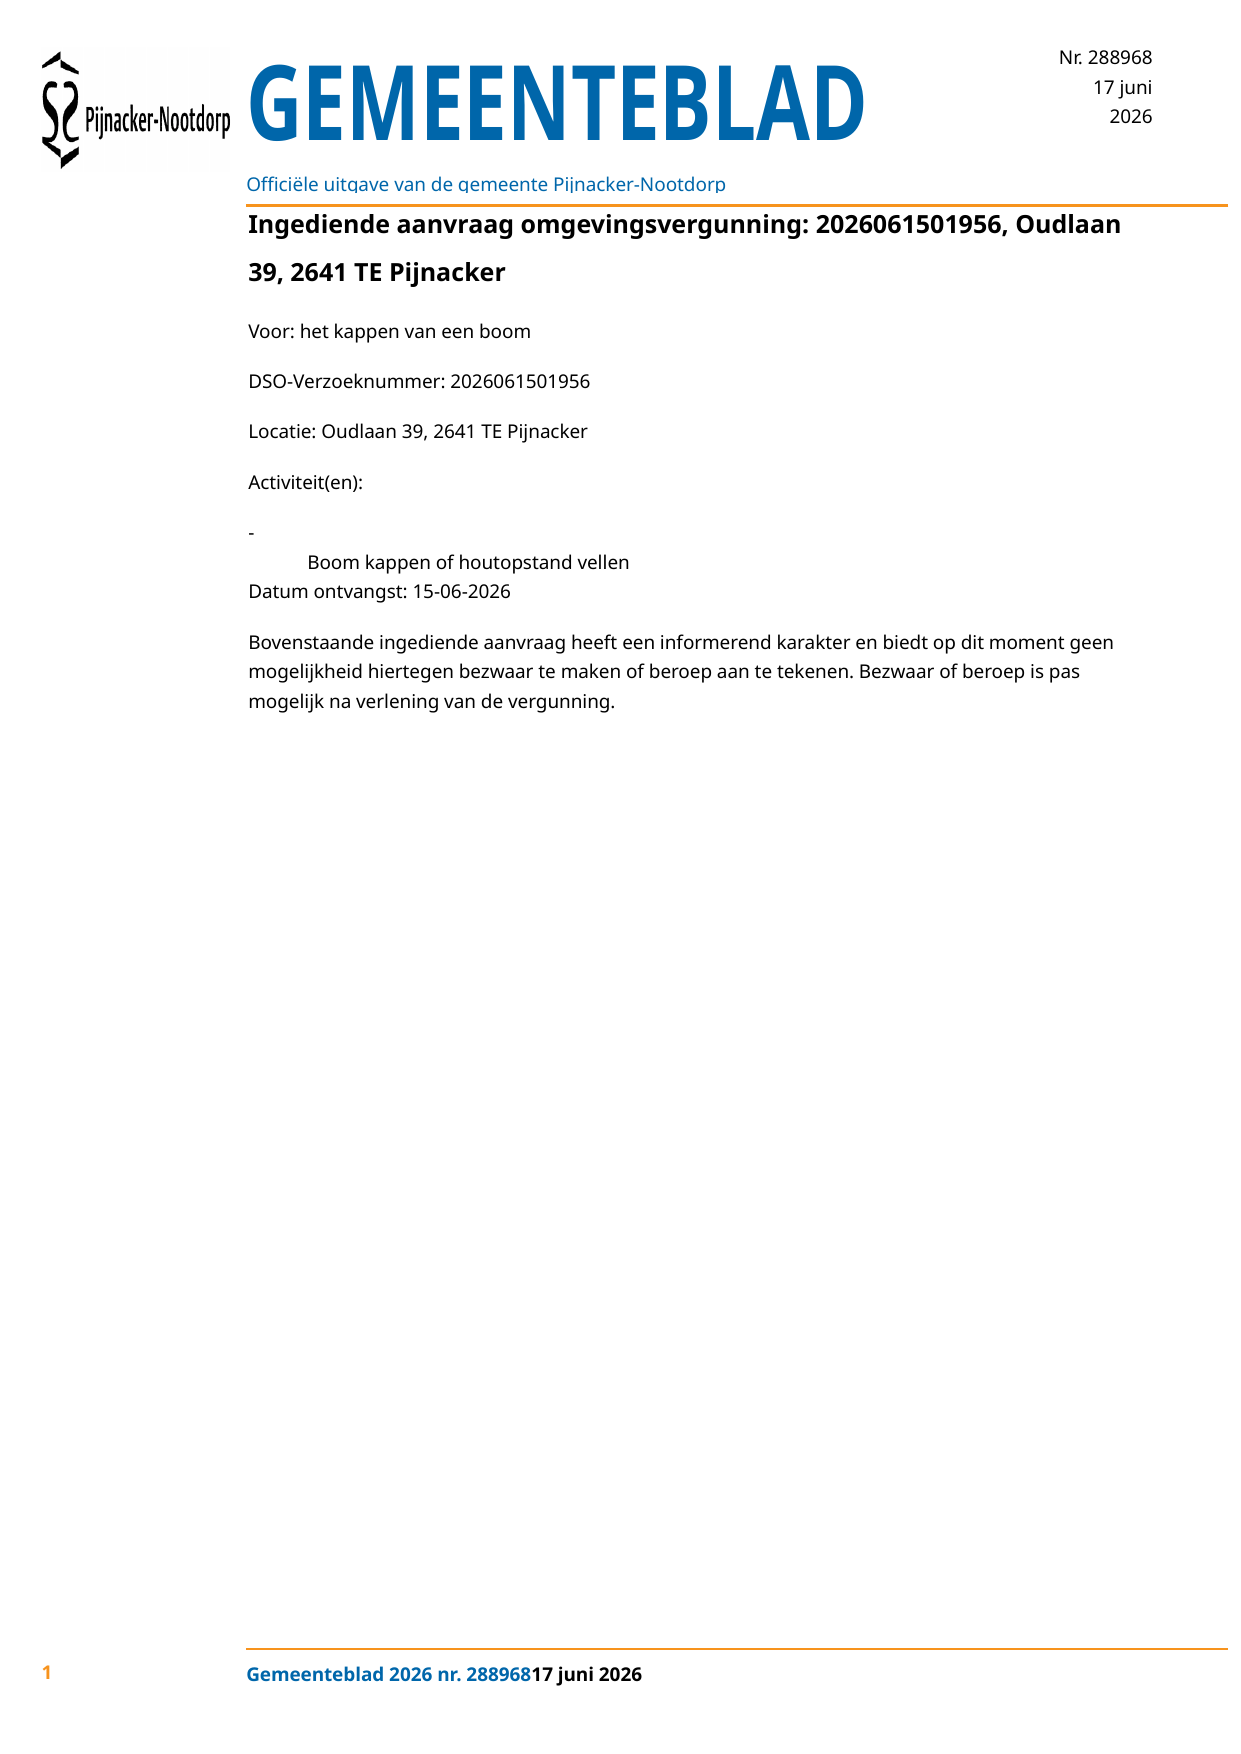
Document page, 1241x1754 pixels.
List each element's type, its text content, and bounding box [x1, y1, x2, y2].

text Bovenstaande ingediende aanvraag heeft een informerend karakter en biedt op dit moment geen mogelijkheid hiertegen bezwaar te maken of beroep aan te tekenen. Bezwaar of beroep is pas mogelijk na verlening van de vergunning. [248, 629, 1152, 714]
text Locatie: Oudlaan 39, 2641 TE Pijnacker [248, 419, 1152, 444]
text Activiteit(en): [248, 469, 1152, 495]
text Ingediende aanvraag omgevingsvergunning: 2026061501956, Oudlaan 39, 2641 TE Pijnacker [248, 207, 1152, 288]
picture [41, 47, 231, 172]
text Datum ontvangst: 15-06-2026 [248, 579, 1152, 604]
text DSO-Verzoeknummer: 2026061501956 [248, 368, 1152, 394]
list Boom kappen of houtopstand vellen [248, 549, 1152, 575]
text Voor: het kappen van een boom [248, 318, 1152, 344]
